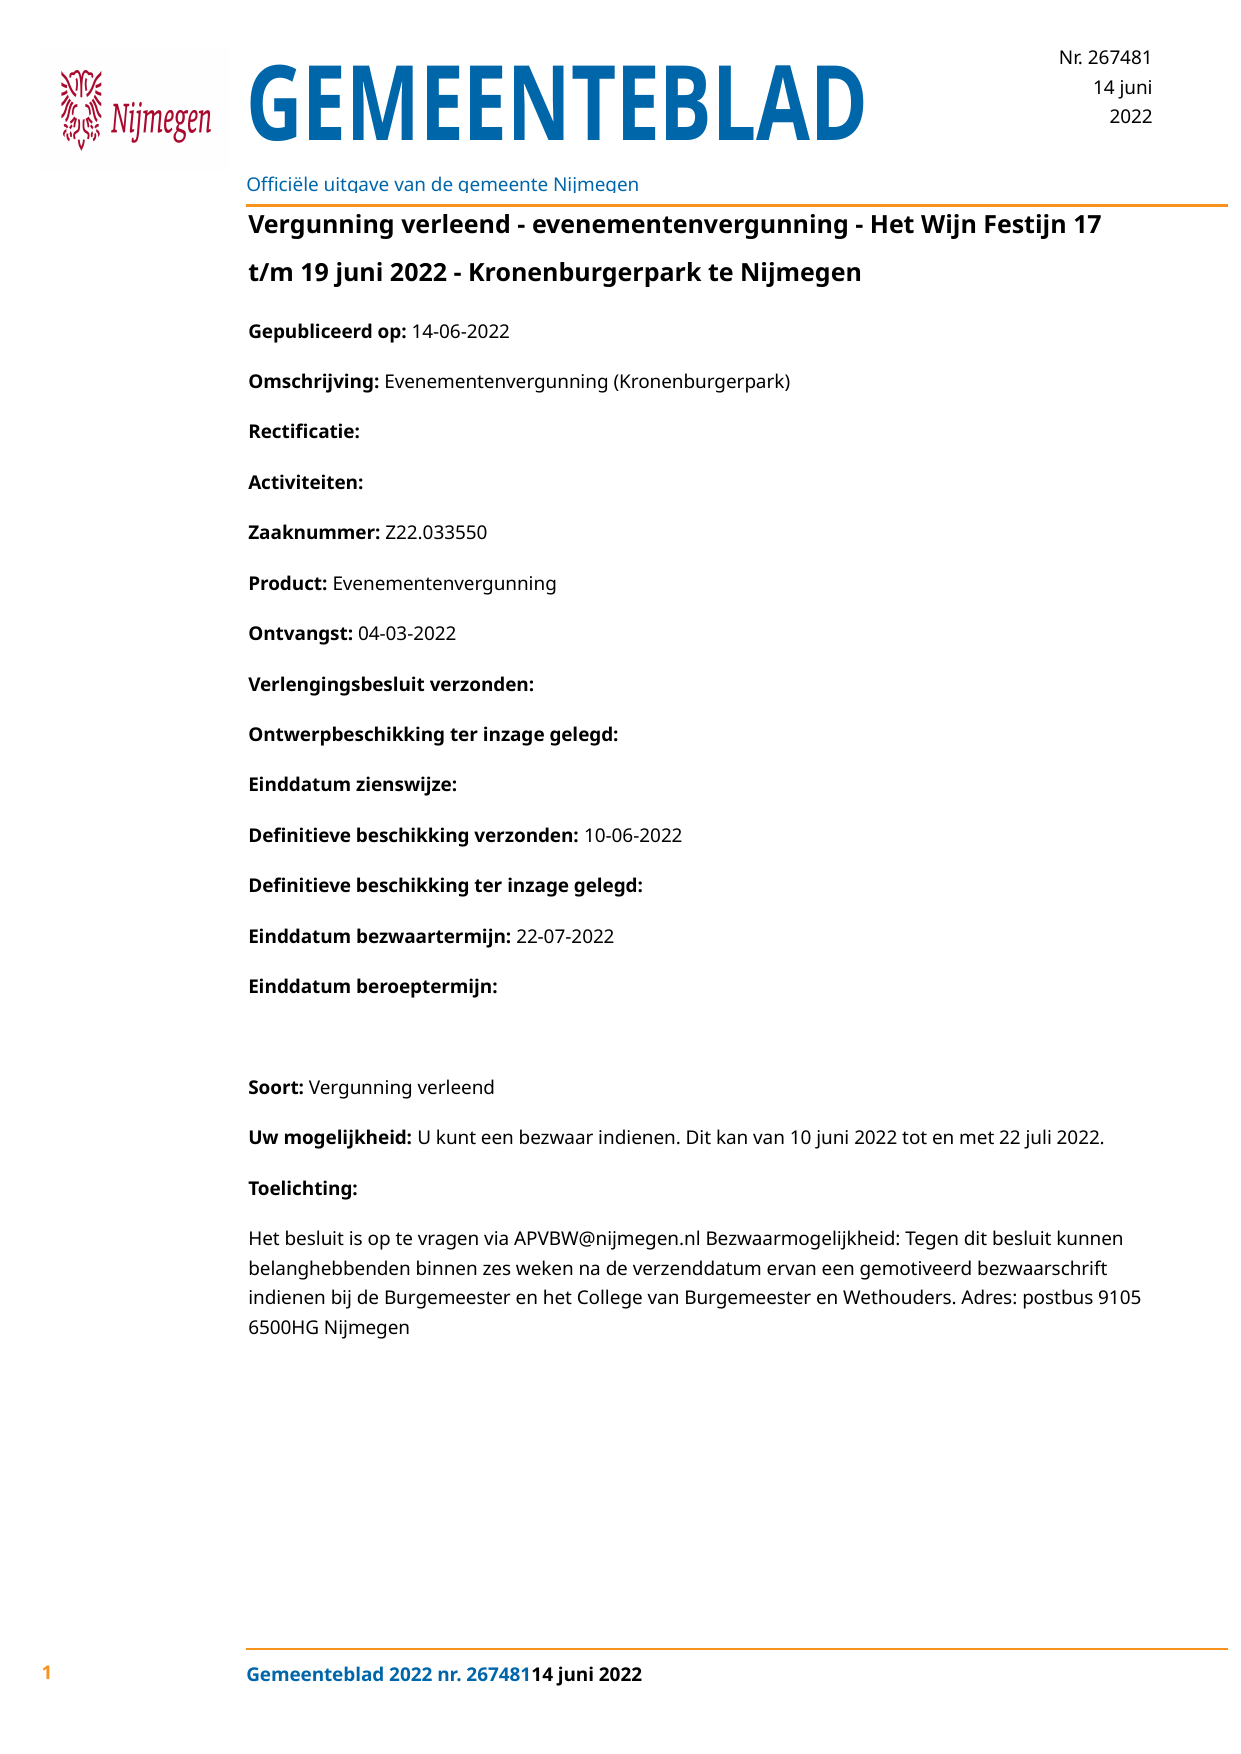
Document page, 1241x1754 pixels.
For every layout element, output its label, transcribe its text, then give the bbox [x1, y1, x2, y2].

text Uw mogelijkheid: U kunt een bezwaar indienen. Dit kan van 10 juni 2022 tot en met 22 juli 2022. [248, 1124, 1152, 1150]
picture [41, 47, 231, 172]
text Verlengingsbesluit verzonden: [248, 671, 1152, 697]
text Einddatum bezwaartermijn: 22-07-2022 [248, 923, 1152, 949]
text Het besluit is op te vragen via APVBW@nijmegen.nl Bezwaarmogelijkheid: Tegen dit besluit kunnen belanghebbenden binnen zes weken na de verzenddatum ervan een gemotiveerd bezwaarschrift indienen bij de Burgemeester en het College van Burgemeester en Wethouders. Adres: postbus 9105 6500HG Nijmegen [248, 1225, 1152, 1340]
text Product: Evenementenvergunning [248, 570, 1152, 596]
text Einddatum zienswijze: [248, 772, 1152, 797]
text Gepubliceerd op: 14-06-2022 [248, 318, 1152, 344]
text Rectificatie: [248, 419, 1152, 444]
text Zaaknummer: Z22.033550 [248, 519, 1152, 545]
text Einddatum beroeptermijn: [248, 973, 1152, 999]
text Ontwerpbeschikking ter inzage gelegd: [248, 721, 1152, 747]
text Activiteiten: [248, 469, 1152, 495]
text Definitieve beschikking ter inzage gelegd: [248, 872, 1152, 898]
text Vergunning verleend - evenementenvergunning - Het Wijn Festijn 17 t/m 19 juni 2022 - Kronenburgerpark te Nijmegen [248, 207, 1152, 288]
text Definitieve beschikking verzonden: 10-06-2022 [248, 822, 1152, 848]
text Toelichting: [248, 1175, 1152, 1201]
text Soort: Vergunning verleend [248, 1074, 1152, 1100]
text Ontvangst: 04-03-2022 [248, 620, 1152, 646]
text Omschrijving: Evenementenvergunning (Kronenburgerpark) [248, 368, 1152, 394]
